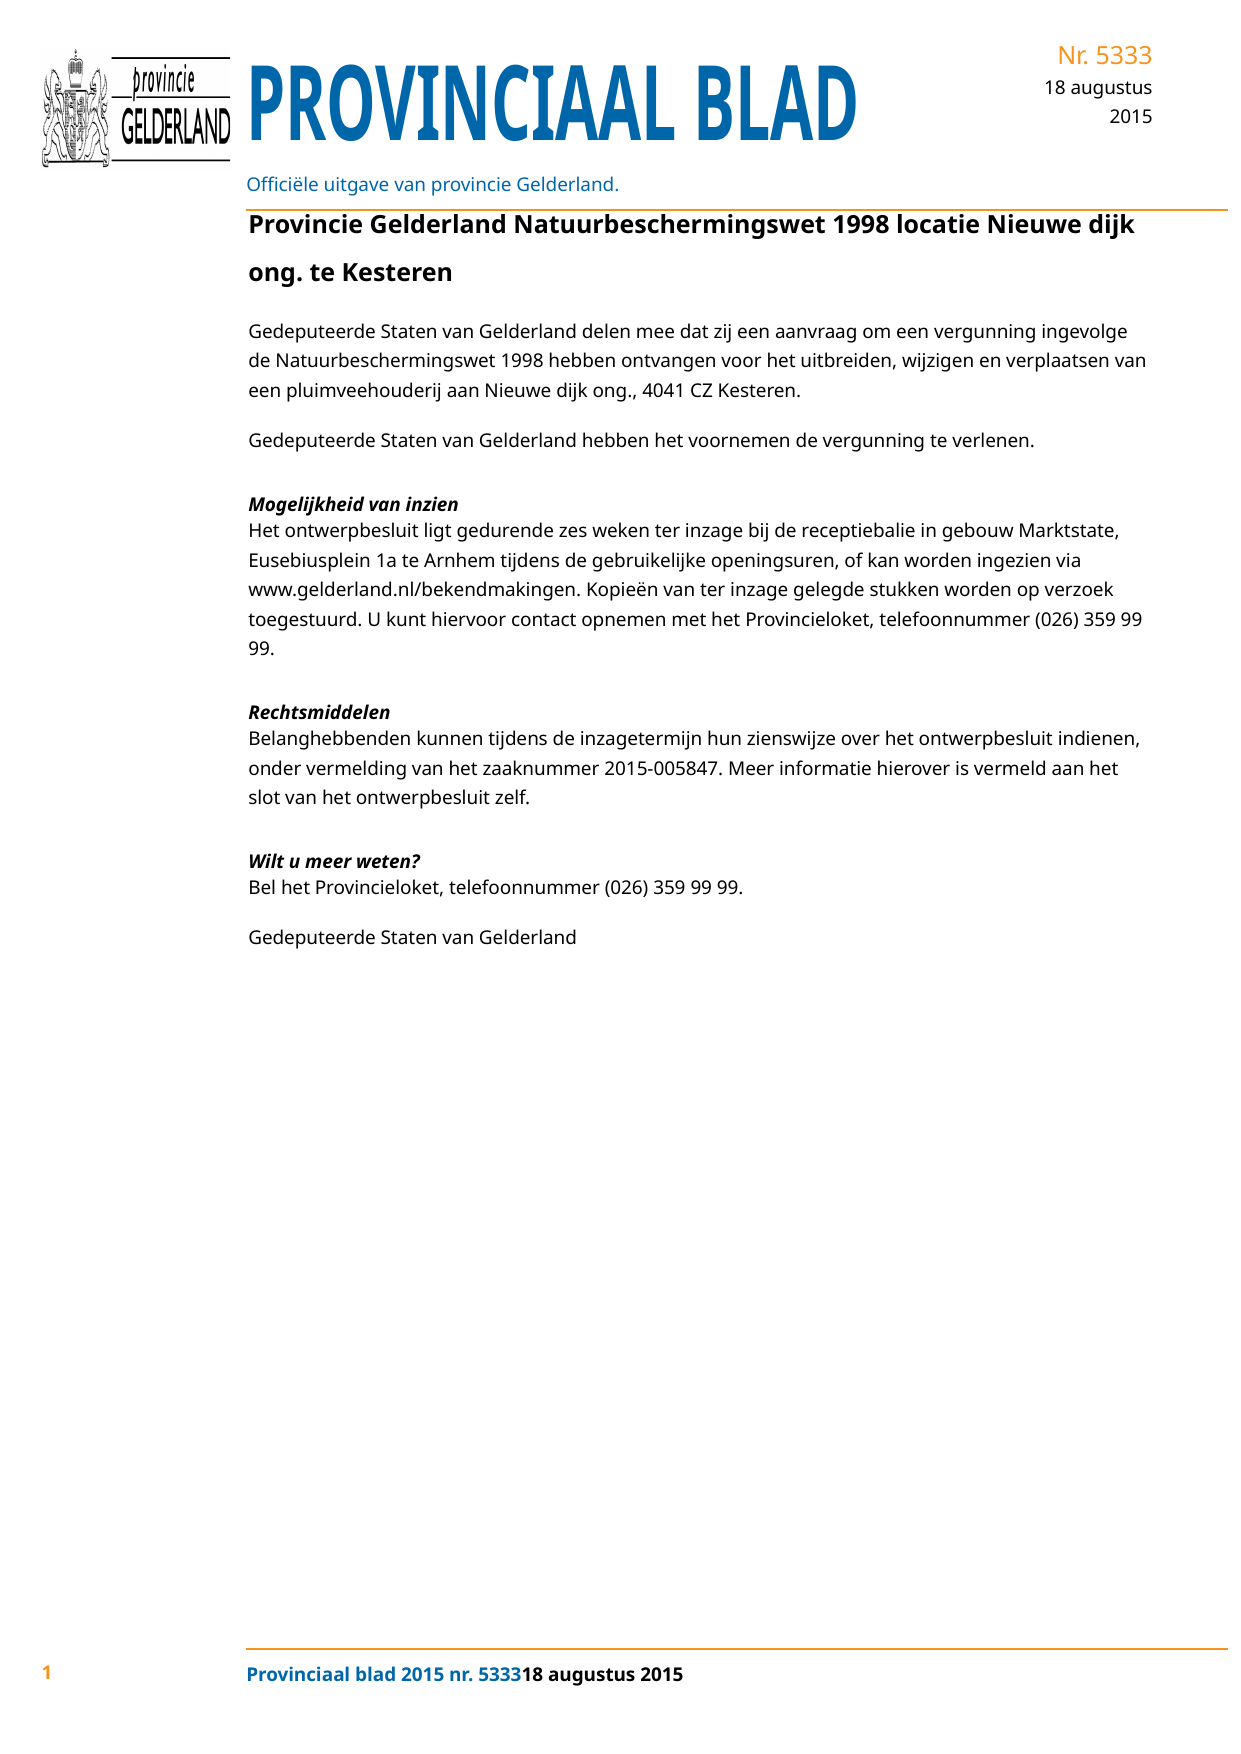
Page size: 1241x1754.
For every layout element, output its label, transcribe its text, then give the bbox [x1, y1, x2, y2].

text Gedeputeerde Staten van Gelderland hebben het voornemen de vergunning te verlenen. [248, 427, 1152, 453]
text Het ontwerpbesluit ligt gedurende zes weken ter inzage bij de receptiebalie in gebouw Marktstate, Eusebiusplein 1a te Arnhem tijdens de gebruikelijke openingsuren, of kan worden ingezien via www.gelderland.nl/bekendmakingen. Kopieën van ter inzage gelegde stukken worden op verzoek toegestuurd. U kunt hiervoor contact opnemen met het Provincieloket, telefoonnummer (026) 359 99 99. [248, 517, 1152, 661]
text Bel het Provincieloket, telefoonnummer (026) 359 99 99. [248, 874, 1152, 900]
text Wilt u meer weten? [248, 848, 1152, 874]
picture [41, 47, 231, 172]
text Mogelijkheid van inzien [248, 491, 1152, 517]
text Provincie Gelderland Natuurbeschermingswet 1998 locatie Nieuwe dijk ong. te Kesteren [248, 211, 1152, 288]
text Gedeputeerde Staten van Gelderland [248, 924, 1152, 950]
text Belanghebbenden kunnen tijdens de inzagetermijn hun zienswijze over het ontwerpbesluit indienen, onder vermelding van het zaaknummer 2015-005847. Meer informatie hierover is vermeld aan het slot van het ontwerpbesluit zelf. [248, 725, 1152, 810]
text Gedeputeerde Staten van Gelderland delen mee dat zij een aanvraag om een vergunning ingevolge de Natuurbeschermingswet 1998 hebben ontvangen voor het uitbreiden, wijzigen en verplaatsen van een pluimveehouderij aan Nieuwe dijk ong., 4041 CZ Kesteren. [248, 318, 1152, 403]
text Rechtsmiddelen [248, 699, 1152, 725]
